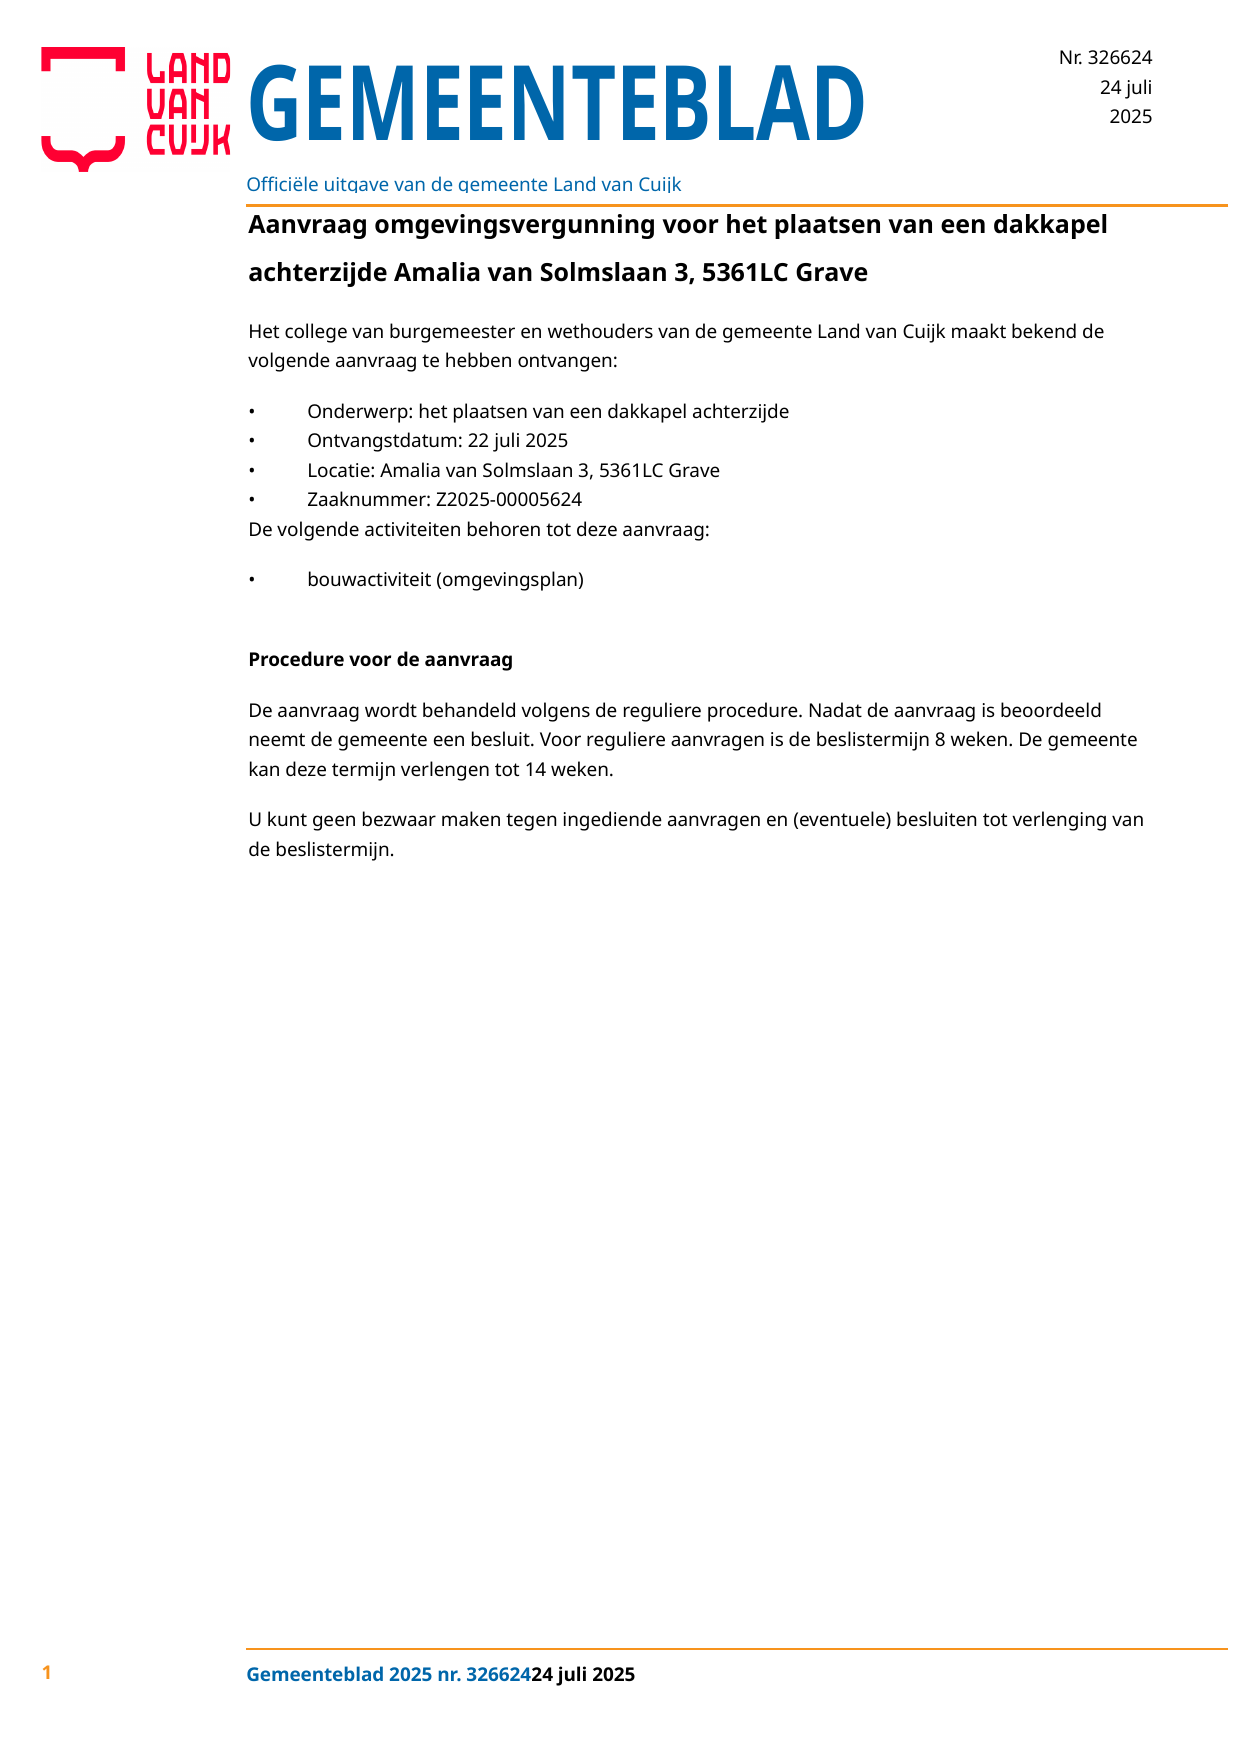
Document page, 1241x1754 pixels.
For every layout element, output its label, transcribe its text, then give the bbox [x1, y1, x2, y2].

text De aanvraag wordt behandeld volgens de reguliere procedure. Nadat de aanvraag is beoordeeld neemt de gemeente een besluit. Voor reguliere aanvragen is de beslistermijn 8 weken. De gemeente kan deze termijn verlengen tot 14 weken. [248, 697, 1152, 782]
text Procedure voor de aanvraag [248, 647, 1152, 672]
text U kunt geen bezwaar maken tegen ingediende aanvragen en (eventuele) besluiten tot verlenging van de beslistermijn. [248, 807, 1152, 862]
list Onderwerp: het plaatsen van een dakkapel achterzijde [248, 398, 1152, 424]
list Ontvangstdatum: 22 juli 2025 [248, 427, 1152, 453]
list Zaaknummer: Z2025-00005624 [248, 487, 1152, 512]
text Het college van burgemeester en wethouders van de gemeente Land van Cuijk maakt bekend de volgende aanvraag te hebben ontvangen: [248, 318, 1152, 373]
text De volgende activiteiten behoren tot deze aanvraag: [248, 516, 1152, 542]
picture [41, 47, 231, 172]
list bouwactiviteit (omgevingsplan) [248, 567, 1152, 592]
list Locatie: Amalia van Solmslaan 3, 5361LC Grave [248, 457, 1152, 483]
text Aanvraag omgevingsvergunning voor het plaatsen van een dakkapel achterzijde Amalia van Solmslaan 3, 5361LC Grave [248, 207, 1152, 288]
